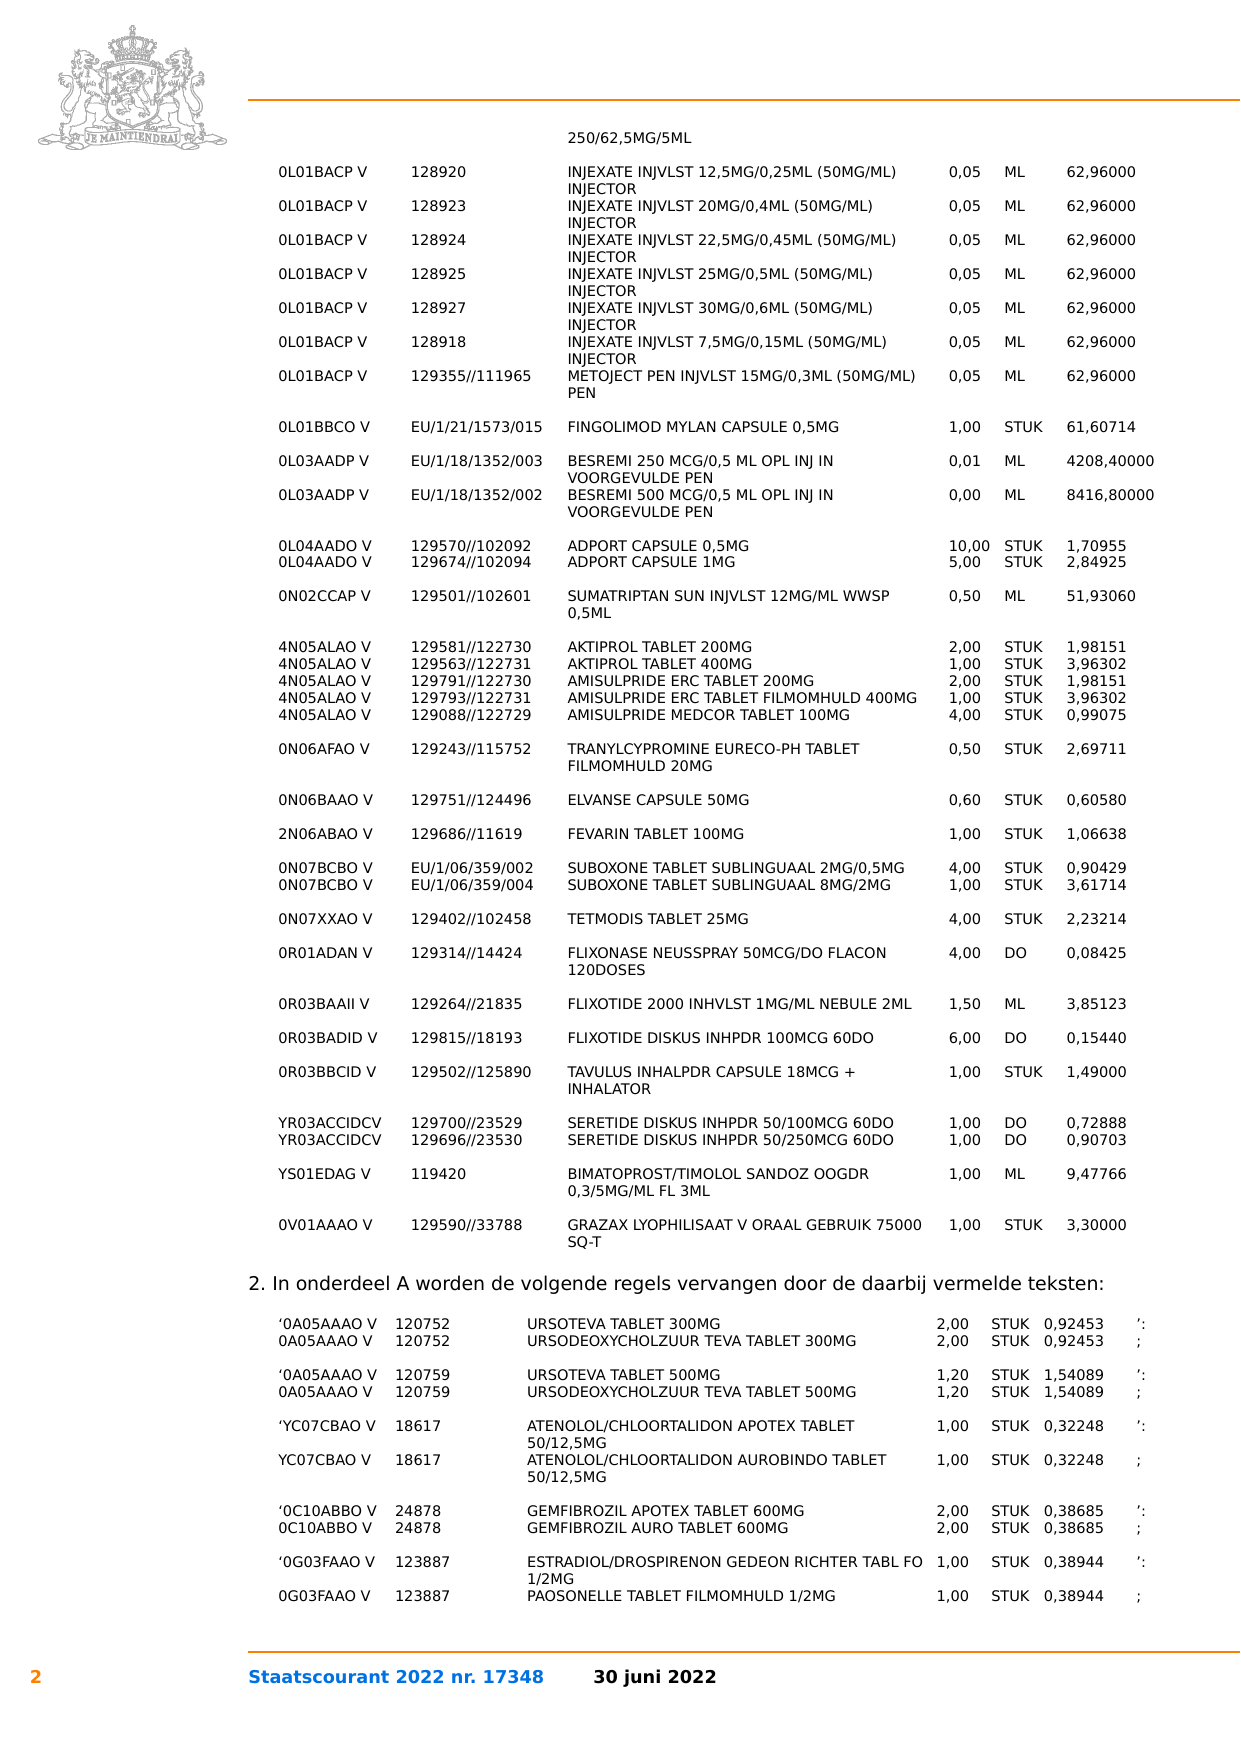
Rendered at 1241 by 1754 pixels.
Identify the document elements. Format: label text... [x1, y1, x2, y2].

table_cell 0R03BBCID V [278, 1064, 404, 1098]
table_cell ; [1130, 1588, 1163, 1605]
table_cell 1,00 [931, 1418, 985, 1452]
table_cell 128925 [405, 266, 561, 300]
table_cell 8416,80000 [1061, 486, 1163, 520]
table_cell SUBOXONE TABLET SUBLINGUAAL 2MG/0,5MG [561, 860, 942, 877]
table_cell 129243//115752 [405, 741, 561, 775]
table_cell GEMFIBROZIL AURO TABLET 600MG [521, 1520, 931, 1537]
table_cell 0,05 [943, 334, 998, 368]
table_cell 123887 [389, 1588, 521, 1605]
table_cell [278, 1200, 1163, 1217]
table_cell 2,23214 [1061, 911, 1163, 928]
table_cell [278, 436, 1163, 452]
table_cell STUK [985, 1520, 1038, 1537]
table_cell [278, 1537, 1163, 1554]
table_cell 0L04AADO V [278, 538, 404, 554]
table_cell FLIXOTIDE 2000 INHVLST 1MG/ML NEBULE 2ML [561, 996, 942, 1013]
table_cell [998, 130, 1061, 147]
table_cell STUK [998, 656, 1061, 673]
table_cell 1,54089 [1038, 1367, 1130, 1384]
table_cell BESREMI 500 MCG/0,5 ML OPL INJ IN VOORGEVULDE PEN [561, 486, 942, 520]
table_cell 2,69711 [1061, 741, 1163, 775]
table_cell 3,96302 [1061, 656, 1163, 673]
table_cell SUMATRIPTAN SUN INJVLST 12MG/ML WWSP 0,5ML [561, 588, 942, 622]
table_cell [943, 130, 998, 147]
table_cell 2,00 [931, 1333, 985, 1350]
table_cell 4,00 [943, 707, 998, 724]
table_cell [278, 571, 1163, 588]
table_cell 2N06ABAO V [278, 826, 404, 843]
table_cell 1,00 [943, 1166, 998, 1199]
table_cell AKTIPROL TABLET 200MG [561, 639, 942, 656]
table_cell 5,00 [943, 554, 998, 571]
table_cell STUK [998, 707, 1061, 724]
table_cell 0L01BBCO V [278, 419, 404, 436]
table_cell 0V01AAAO V [278, 1217, 404, 1251]
table_cell 1,00 [943, 656, 998, 673]
table_cell YR03ACCIDCV [278, 1115, 404, 1132]
table_cell [278, 402, 1163, 418]
table_cell 0L01BACP V [278, 232, 404, 266]
table_cell ; [1130, 1520, 1163, 1537]
table_cell AMISULPRIDE ERC TABLET FILMOMHULD 400MG [561, 690, 942, 707]
table_cell 128924 [405, 232, 561, 266]
table_cell URSODEOXYCHOLZUUR TEVA TABLET 500MG [521, 1384, 931, 1401]
table_cell 1,98151 [1061, 639, 1163, 656]
table_cell 24878 [389, 1503, 521, 1520]
table_cell 0A05AAAO V [278, 1384, 389, 1401]
table_cell TRANYLCYPROMINE EURECO-PH TABLET FILMOMHULD 20MG [561, 741, 942, 775]
table_cell 2,00 [943, 673, 998, 690]
table_cell 0,38685 [1038, 1520, 1130, 1537]
table_cell SUBOXONE TABLET SUBLINGUAAL 8MG/2MG [561, 877, 942, 894]
table_cell 1,00 [943, 877, 998, 894]
picture [38, 25, 227, 150]
table_cell 129700//23529 [405, 1115, 561, 1132]
table_cell FEVARIN TABLET 100MG [561, 826, 942, 843]
table_cell 129501//102601 [405, 588, 561, 622]
table_cell ‘0A05AAAO V [278, 1367, 389, 1384]
table_cell 1,00 [931, 1554, 985, 1588]
table_cell YR03ACCIDCV [278, 1132, 404, 1149]
table_cell 0C10ABBO V [278, 1520, 389, 1537]
table_cell 4N05ALAO V [278, 673, 404, 690]
table_cell 129264//21835 [405, 996, 561, 1013]
table_cell ’: [1130, 1367, 1163, 1384]
table_cell [278, 843, 1163, 860]
table_cell 4N05ALAO V [278, 656, 404, 673]
table_cell 0,05 [943, 266, 998, 300]
table_cell [278, 894, 1163, 911]
table_cell 0,38944 [1038, 1554, 1130, 1588]
table_cell 51,93060 [1061, 588, 1163, 622]
table_cell ML [998, 486, 1061, 520]
table_cell 0A05AAAO V [278, 1333, 389, 1350]
table_cell 129751//124496 [405, 792, 561, 809]
table_cell 0,38685 [1038, 1503, 1130, 1520]
table_cell FLIXONASE NEUSSPRAY 50MCG/DO FLACON 120DOSES [561, 945, 942, 979]
table_cell 0N06AFAO V [278, 741, 404, 775]
table_cell ML [998, 198, 1061, 232]
table_cell 2,00 [931, 1520, 985, 1537]
table_cell 1,00 [943, 419, 998, 436]
table_cell ADPORT CAPSULE 1MG [561, 554, 942, 571]
table_cell [278, 622, 1163, 639]
table_cell 1,00 [943, 690, 998, 707]
table_cell 123887 [389, 1554, 521, 1588]
table_cell 129590//33788 [405, 1217, 561, 1251]
table_cell STUK [985, 1418, 1038, 1452]
table_cell 0,05 [943, 368, 998, 402]
table_cell 129791//122730 [405, 673, 561, 690]
table_cell INJEXATE INJVLST 30MG/0,6ML (50MG/ML) INJECTOR [561, 300, 942, 334]
table_cell STUK [998, 911, 1061, 928]
table_cell 0,60 [943, 792, 998, 809]
table_cell 0R03BAAII V [278, 996, 404, 1013]
table_cell 1,00 [943, 1115, 998, 1132]
table_cell ; [1130, 1452, 1163, 1486]
table_cell 1,54089 [1038, 1384, 1130, 1401]
table_cell STUK [998, 877, 1061, 894]
table_cell ATENOLOL/CHLOORTALIDON APOTEX TABLET 50/12,5MG [521, 1418, 931, 1452]
table_cell 0,90429 [1061, 860, 1163, 877]
table_cell PAOSONELLE TABLET FILMOMHULD 1/2MG [521, 1588, 931, 1605]
table_cell STUK [985, 1452, 1038, 1486]
table_cell STUK [998, 1217, 1061, 1251]
table_cell STUK [998, 826, 1061, 843]
table_cell ‘0G03FAAO V [278, 1554, 389, 1588]
table_cell 0L01BACP V [278, 266, 404, 300]
table_cell ML [998, 164, 1061, 198]
table_cell METOJECT PEN INJVLST 15MG/0,3ML (50MG/ML) PEN [561, 368, 942, 402]
table_cell ELVANSE CAPSULE 50MG [561, 792, 942, 809]
table_cell 129314//14424 [405, 945, 561, 979]
table_cell 0,05 [943, 232, 998, 266]
table_cell 129355//111965 [405, 368, 561, 402]
table_cell 4,00 [943, 911, 998, 928]
table_cell 0,50 [943, 741, 998, 775]
table_cell STUK [985, 1333, 1038, 1350]
table_cell ML [998, 232, 1061, 266]
table_cell ML [998, 453, 1061, 486]
table_cell ‘0C10ABBO V [278, 1503, 389, 1520]
table_cell EU/1/18/1352/003 [405, 453, 561, 486]
table_cell [278, 1401, 1163, 1418]
table_cell 0N02CCAP V [278, 588, 404, 622]
table_cell 1,49000 [1061, 1064, 1163, 1098]
table_cell 0,92453 [1038, 1333, 1130, 1350]
table_cell 0,05 [943, 198, 998, 232]
table_cell ML [998, 996, 1061, 1013]
table_cell 9,47766 [1061, 1166, 1163, 1199]
table_cell ML [998, 368, 1061, 402]
table_cell ; [1130, 1333, 1163, 1350]
table_cell INJEXATE INJVLST 22,5MG/0,45ML (50MG/ML) INJECTOR [561, 232, 942, 266]
table_cell STUK [985, 1503, 1038, 1520]
table_cell EU/1/18/1352/002 [405, 486, 561, 520]
table_cell DO [998, 1115, 1061, 1132]
table_cell 4208,40000 [1061, 453, 1163, 486]
table_cell ML [998, 588, 1061, 622]
table_cell ML [998, 1166, 1061, 1199]
table_cell [278, 1350, 1163, 1367]
table_cell 128927 [405, 300, 561, 334]
table_cell ’: [1130, 1418, 1163, 1452]
table_cell 62,96000 [1061, 334, 1163, 368]
table_cell [278, 724, 1163, 741]
table_cell 4N05ALAO V [278, 707, 404, 724]
table_cell EU/1/21/1573/015 [405, 419, 561, 436]
table_cell 0,90703 [1061, 1132, 1163, 1149]
table_header 2,00 [931, 1316, 985, 1333]
table_cell 129402//102458 [405, 911, 561, 928]
table_cell 0,50 [943, 588, 998, 622]
table_cell STUK [998, 419, 1061, 436]
table_cell 0,38944 [1038, 1588, 1130, 1605]
table_cell 2,84925 [1061, 554, 1163, 571]
table_cell DO [998, 1132, 1061, 1149]
table_cell 129570//102092 [405, 538, 561, 554]
table_cell 0G03FAAO V [278, 1588, 389, 1605]
table_cell ML [998, 300, 1061, 334]
table_cell 0N06BAAO V [278, 792, 404, 809]
table_cell 1,20 [931, 1367, 985, 1384]
table_cell 1,06638 [1061, 826, 1163, 843]
table_cell ML [998, 334, 1061, 368]
table_cell STUK [998, 1064, 1061, 1098]
table_cell 129696//23530 [405, 1132, 561, 1149]
table_cell TETMODIS TABLET 25MG [561, 911, 942, 928]
table_cell 0L03AADP V [278, 453, 404, 486]
table_cell URSOTEVA TABLET 500MG [521, 1367, 931, 1384]
table_cell 129088//122729 [405, 707, 561, 724]
table_cell 0,72888 [1061, 1115, 1163, 1132]
table_cell 0,15440 [1061, 1030, 1163, 1047]
table_cell [278, 775, 1163, 792]
text 2. In onderdeel A worden de volgende regels vervangen door de daarbij vermelde teksten: [248, 1272, 1163, 1294]
table_cell STUK [998, 741, 1061, 775]
table_cell [278, 130, 404, 147]
table_cell 129815//18193 [405, 1030, 561, 1047]
table_cell ’: [1130, 1554, 1163, 1588]
table_cell 61,60714 [1061, 419, 1163, 436]
table_cell 120752 [389, 1333, 521, 1350]
table_cell ML [998, 266, 1061, 300]
table_header ’: [1130, 1316, 1163, 1333]
table_cell [278, 1149, 1163, 1166]
table_cell 0,32248 [1038, 1418, 1130, 1452]
table_cell AMISULPRIDE ERC TABLET 200MG [561, 673, 942, 690]
table_cell 1,00 [943, 1132, 998, 1149]
table_cell [278, 809, 1163, 826]
table_cell 1,98151 [1061, 673, 1163, 690]
table_cell [278, 979, 1163, 996]
table_cell URSODEOXYCHOLZUUR TEVA TABLET 300MG [521, 1333, 931, 1350]
table_header 0,92453 [1038, 1316, 1130, 1333]
table_cell 0,99075 [1061, 707, 1163, 724]
table_cell AMISULPRIDE MEDCOR TABLET 100MG [561, 707, 942, 724]
table_cell BESREMI 250 MCG/0,5 ML OPL INJ IN VOORGEVULDE PEN [561, 453, 942, 486]
table_cell INJEXATE INJVLST 20MG/0,4ML (50MG/ML) INJECTOR [561, 198, 942, 232]
table_cell 0,05 [943, 300, 998, 334]
table_cell 4,00 [943, 945, 998, 979]
table_cell [278, 1047, 1163, 1064]
table_cell 0,32248 [1038, 1452, 1130, 1486]
table_cell STUK [998, 690, 1061, 707]
table_cell 128918 [405, 334, 561, 368]
table_cell ADPORT CAPSULE 0,5MG [561, 538, 942, 554]
table_cell STUK [998, 792, 1061, 809]
table_cell 0L01BACP V [278, 300, 404, 334]
table_cell 62,96000 [1061, 232, 1163, 266]
table_cell INJEXATE INJVLST 25MG/0,5ML (50MG/ML) INJECTOR [561, 266, 942, 300]
table_cell ’: [1130, 1503, 1163, 1520]
table_cell [278, 1013, 1163, 1030]
table_cell 250/62,5MG/5ML [561, 130, 942, 147]
table_cell STUK [985, 1384, 1038, 1401]
table_cell INJEXATE INJVLST 12,5MG/0,25ML (50MG/ML) INJECTOR [561, 164, 942, 198]
table_cell STUK [998, 538, 1061, 554]
table_cell ESTRADIOL/DROSPIRENON GEDEON RICHTER TABL FO 1/2MG [521, 1554, 931, 1588]
table_cell ; [1130, 1384, 1163, 1401]
table_cell SERETIDE DISKUS INHPDR 50/100MCG 60DO [561, 1115, 942, 1132]
table_cell 4N05ALAO V [278, 690, 404, 707]
table_header STUK [985, 1316, 1038, 1333]
table_cell 0R01ADAN V [278, 945, 404, 979]
table_cell 129686//11619 [405, 826, 561, 843]
table_cell YS01EDAG V [278, 1166, 404, 1199]
table_cell 18617 [389, 1452, 521, 1486]
table_cell 62,96000 [1061, 266, 1163, 300]
table_cell 24878 [389, 1520, 521, 1537]
table_cell INJEXATE INJVLST 7,5MG/0,15ML (50MG/ML) INJECTOR [561, 334, 942, 368]
table_cell BIMATOPROST/TIMOLOL SANDOZ OOGDR 0,3/5MG/ML FL 3ML [561, 1166, 942, 1199]
table_cell 62,96000 [1061, 300, 1163, 334]
table_cell EU/1/06/359/004 [405, 877, 561, 894]
table_cell 0L03AADP V [278, 486, 404, 520]
table_cell 2,00 [931, 1503, 985, 1520]
table_cell 0,60580 [1061, 792, 1163, 809]
table_cell 120759 [389, 1367, 521, 1384]
table_cell 128920 [405, 164, 561, 198]
table_cell YC07CBAO V [278, 1452, 389, 1486]
table_header 120752 [389, 1316, 521, 1333]
table_cell 0N07BCBO V [278, 877, 404, 894]
table_cell ATENOLOL/CHLOORTALIDON AUROBINDO TABLET 50/12,5MG [521, 1452, 931, 1486]
table_cell STUK [998, 554, 1061, 571]
table_cell 0,08425 [1061, 945, 1163, 979]
table_cell 119420 [405, 1166, 561, 1199]
table_cell 2,00 [943, 639, 998, 656]
table_cell 0,01 [943, 453, 998, 486]
table_cell 3,96302 [1061, 690, 1163, 707]
table_cell 3,61714 [1061, 877, 1163, 894]
table_cell 1,00 [943, 1217, 998, 1251]
table_cell 4N05ALAO V [278, 639, 404, 656]
table_cell TAVULUS INHALPDR CAPSULE 18MCG + INHALATOR [561, 1064, 942, 1098]
table_cell [278, 520, 1163, 537]
table_cell [278, 1486, 1163, 1503]
table_cell GEMFIBROZIL APOTEX TABLET 600MG [521, 1503, 931, 1520]
table_cell [405, 130, 561, 147]
table_cell 1,70955 [1061, 538, 1163, 554]
table_cell [278, 1098, 1163, 1115]
table_cell 0L01BACP V [278, 164, 404, 198]
table_cell 62,96000 [1061, 164, 1163, 198]
table_cell [278, 147, 1163, 164]
table_cell 0N07XXAO V [278, 911, 404, 928]
table_cell FLIXOTIDE DISKUS INHPDR 100MCG 60DO [561, 1030, 942, 1047]
table_cell 1,50 [943, 996, 998, 1013]
table_cell 1,20 [931, 1384, 985, 1401]
table_cell 4,00 [943, 860, 998, 877]
table_cell 0L01BACP V [278, 198, 404, 232]
table_cell 1,00 [943, 1064, 998, 1098]
table_cell 0N07BCBO V [278, 860, 404, 877]
table_cell SERETIDE DISKUS INHPDR 50/250MCG 60DO [561, 1132, 942, 1149]
table_cell 10,00 [943, 538, 998, 554]
table_cell STUK [985, 1367, 1038, 1384]
table_cell EU/1/06/359/002 [405, 860, 561, 877]
table_cell 6,00 [943, 1030, 998, 1047]
table_cell 1,00 [943, 826, 998, 843]
table_cell 62,96000 [1061, 198, 1163, 232]
table_cell 129674//102094 [405, 554, 561, 571]
table_cell GRAZAX LYOPHILISAAT V ORAAL GEBRUIK 75000 SQ-T [561, 1217, 942, 1251]
table_cell STUK [985, 1554, 1038, 1588]
table_cell 120759 [389, 1384, 521, 1401]
table_cell STUK [985, 1588, 1038, 1605]
table_cell [278, 928, 1163, 945]
table_cell 129793//122731 [405, 690, 561, 707]
table_cell STUK [998, 860, 1061, 877]
table_cell 0,05 [943, 164, 998, 198]
table_cell 3,85123 [1061, 996, 1163, 1013]
table_cell FINGOLIMOD MYLAN CAPSULE 0,5MG [561, 419, 942, 436]
table_cell 18617 [389, 1418, 521, 1452]
table_cell 0R03BADID V [278, 1030, 404, 1047]
table_cell ‘YC07CBAO V [278, 1418, 389, 1452]
table_cell [1061, 130, 1163, 147]
table_cell DO [998, 1030, 1061, 1047]
table_cell 1,00 [931, 1588, 985, 1605]
table_cell STUK [998, 639, 1061, 656]
table_cell 0,00 [943, 486, 998, 520]
table_header URSOTEVA TABLET 300MG [521, 1316, 931, 1333]
table_cell 129502//125890 [405, 1064, 561, 1098]
table_cell 0L01BACP V [278, 368, 404, 402]
table_cell DO [998, 945, 1061, 979]
table_cell 129563//122731 [405, 656, 561, 673]
table_header ‘0A05AAAO V [278, 1316, 389, 1333]
table_cell 3,30000 [1061, 1217, 1163, 1251]
table_cell STUK [998, 673, 1061, 690]
table_cell 62,96000 [1061, 368, 1163, 402]
table_cell 128923 [405, 198, 561, 232]
table_cell AKTIPROL TABLET 400MG [561, 656, 942, 673]
table_cell 129581//122730 [405, 639, 561, 656]
table_cell 0L01BACP V [278, 334, 404, 368]
table_cell 1,00 [931, 1452, 985, 1486]
table_cell 0L04AADO V [278, 554, 404, 571]
